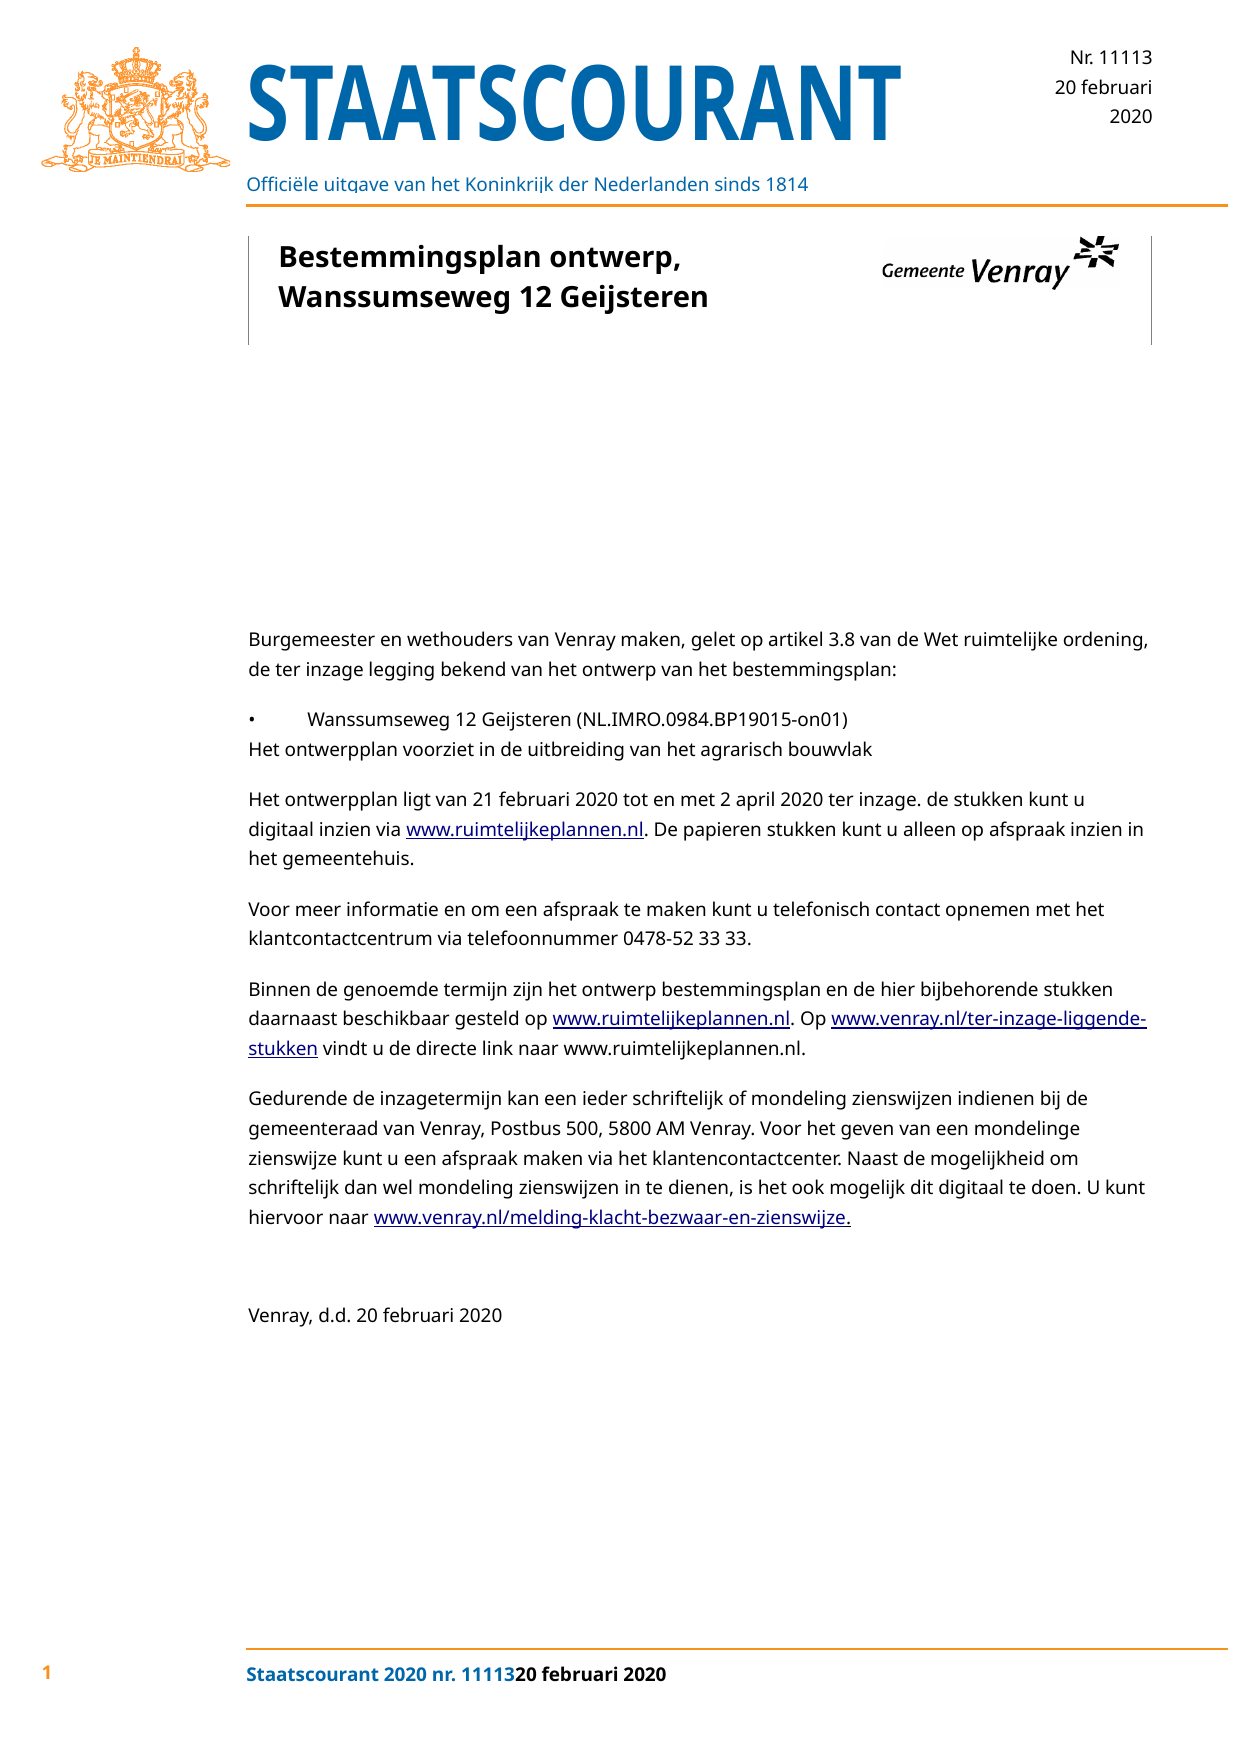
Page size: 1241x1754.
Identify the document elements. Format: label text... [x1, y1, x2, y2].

text Venray, d.d. 20 februari 2020 [248, 1302, 1152, 1328]
text Voor meer informatie en om een afspraak te maken kunt u telefonisch contact opnemen met het klantcontactcentrum via telefoonnummer 0478-52 33 33. [248, 896, 1152, 951]
list Wanssumseweg 12 Geijsteren (NL.IMRO.0984.BP19015-on01) [248, 706, 1152, 732]
table_header [850, 236, 1151, 345]
table_header Bestemmingsplan ontwerp, Wanssumseweg 12 Geijsteren [249, 236, 850, 345]
picture [882, 236, 1119, 290]
picture [41, 47, 231, 172]
text Het ontwerpplan ligt van 21 februari 2020 tot en met 2 april 2020 ter inzage. de stukken kunt u digitaal inzien via www.ruimtelijkeplannen.nl. De papieren stukken kunt u alleen op afspraak inzien in het gemeentehuis. [248, 786, 1152, 871]
text Het ontwerpplan voorziet in de uitbreiding van het agrarisch bouwvlak [248, 736, 1152, 762]
text Binnen de genoemde termijn zijn het ontwerp bestemmingsplan en de hier bijbehorende stukken daarnaast beschikbaar gesteld op www.ruimtelijkeplannen.nl. Op www.venray.nl/ter-inzage-liggende-stukken vindt u de directe link naar www.ruimtelijkeplannen.nl. [248, 976, 1152, 1061]
text Burgemeester en wethouders van Venray maken, gelet op artikel 3.8 van de Wet ruimtelijke ordening, de ter inzage legging bekend van het ontwerp van het bestemmingsplan: [248, 626, 1152, 682]
text Gedurende de inzagetermijn kan een ieder schriftelijk of mondeling zienswijzen indienen bij de gemeenteraad van Venray, Postbus 500, 5800 AM Venray. Voor het geven van een mondelinge zienswijze kunt u een afspraak maken via het klantencontactcenter. Naast de mogelijkheid om schriftelijk dan wel mondeling zienswijzen in te dienen, is het ook mogelijk dit digitaal te doen. U kunt hiervoor naar www.venray.nl/melding-klacht-bezwaar-en-zienswijze. [248, 1086, 1152, 1229]
